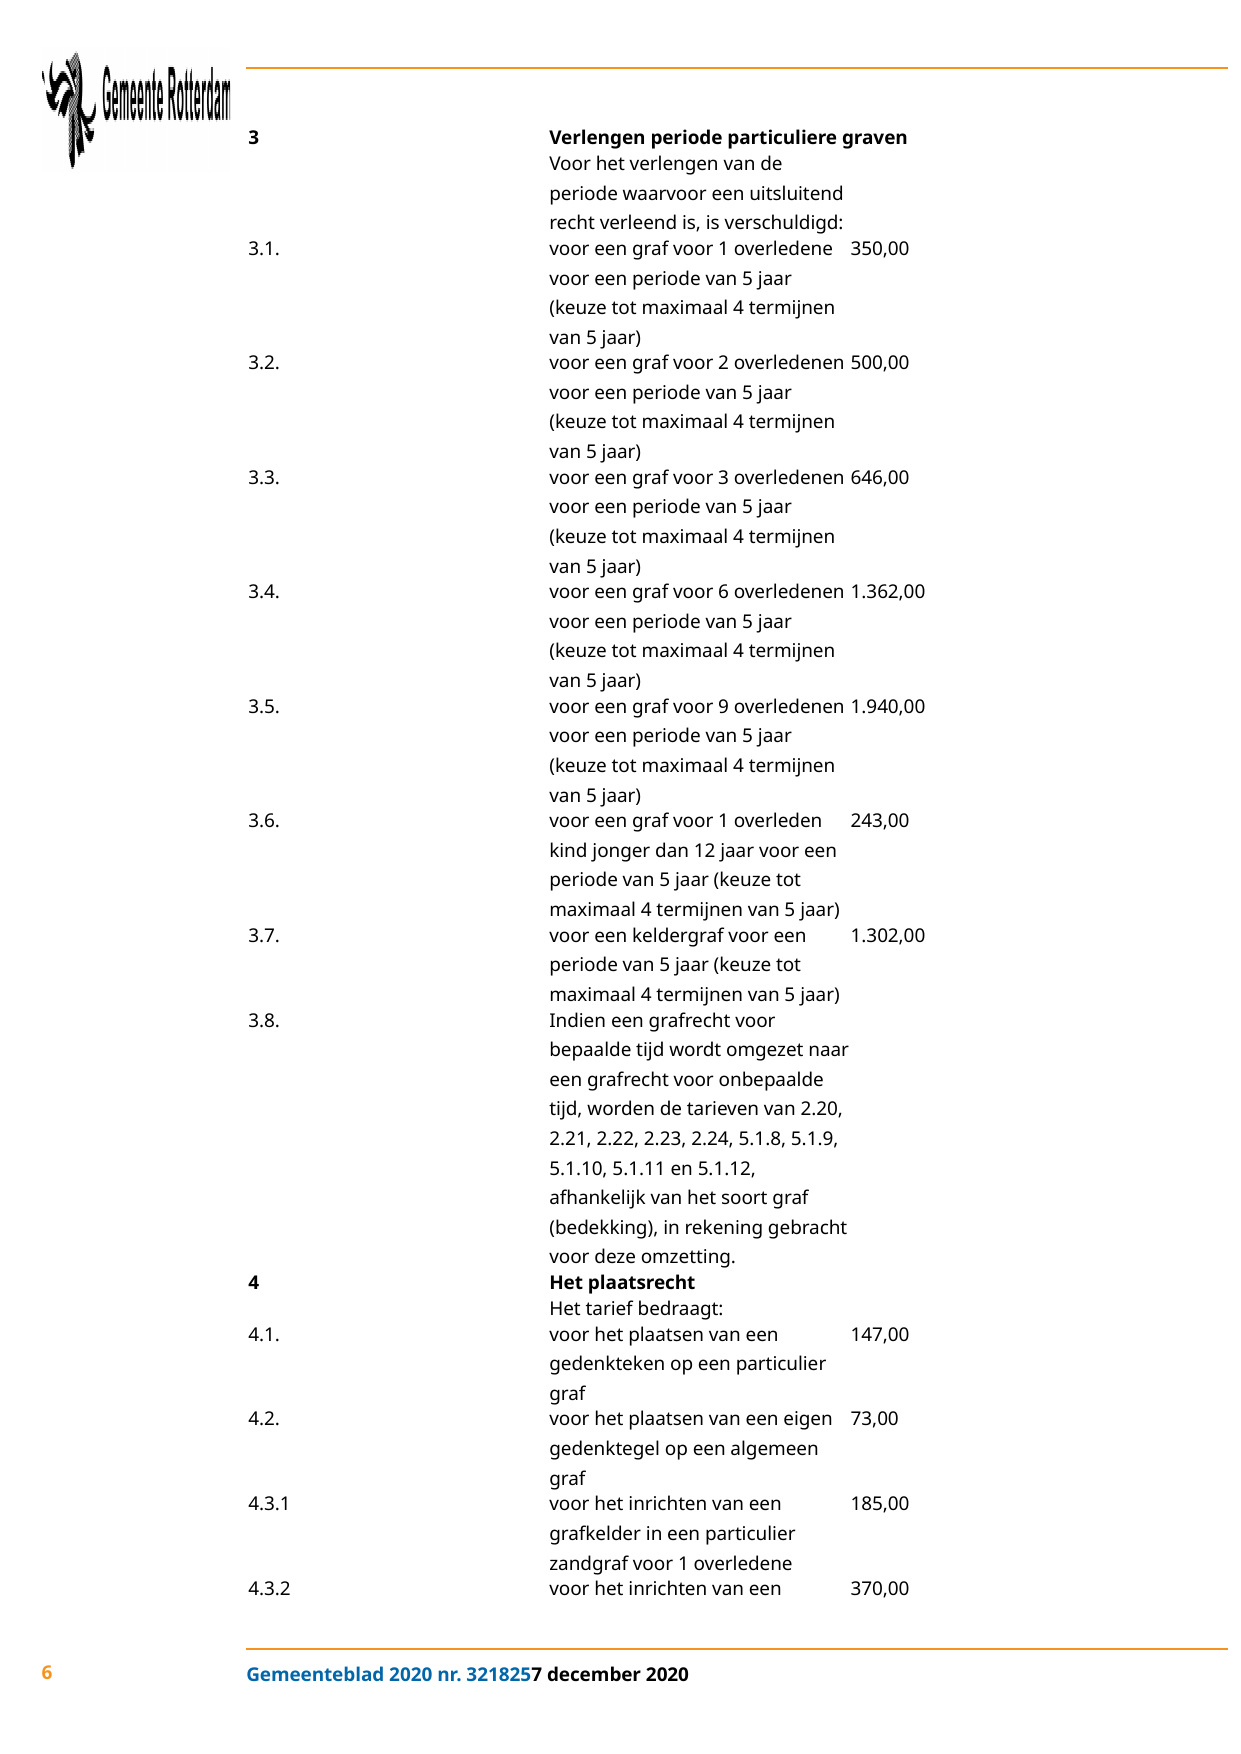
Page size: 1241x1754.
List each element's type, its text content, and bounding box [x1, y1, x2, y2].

table_cell Voor het verlengen van de periode waarvoor een uitsluitend recht verleend is, is verschuldigd: [549, 150, 850, 235]
table_cell Het tarief bedraagt: [549, 1295, 850, 1321]
table_cell Indien een grafrecht voor bepaalde tijd wordt omgezet naar een grafrecht voor onbepaalde tijd, worden de tarieven van 2.20, 2.21, 2.22, 2.23, 2.24, 5.1.8, 5.1.9, 5.1.10, 5.1.11 en 5.1.12, afhankelijk van het soort graf (bedekking), in rekening gebracht voor deze omzetting. [549, 1007, 850, 1269]
table_cell voor een graf voor 9 overledenen voor een periode van 5 jaar (keuze tot maximaal 4 termijnen van 5 jaar) [549, 693, 850, 807]
table_cell voor een graf voor 2 overledenen voor een periode van 5 jaar (keuze tot maximaal 4 termijnen van 5 jaar) [549, 350, 850, 464]
table_cell 147,00 [850, 1321, 1152, 1406]
table_cell 646,00 [850, 464, 1152, 578]
table_cell [850, 1295, 1152, 1321]
table_cell 3.6. [248, 808, 549, 922]
table_cell 4.3.1 [248, 1491, 549, 1575]
table_cell 1.302,00 [850, 922, 1152, 1007]
table_cell voor het plaatsen van een eigen gedenktegel op een algemeen graf [549, 1406, 850, 1491]
table_cell 370,00 [850, 1575, 1152, 1601]
table_cell 3.3. [248, 464, 549, 578]
table_cell 3.2. [248, 350, 549, 464]
table_cell 3.1. [248, 235, 549, 349]
table_cell Het plaatsrecht [549, 1269, 1152, 1295]
table_cell voor een graf voor 3 overledenen voor een periode van 5 jaar (keuze tot maximaal 4 termijnen van 5 jaar) [549, 464, 850, 578]
table_cell [850, 150, 1152, 235]
table_cell 243,00 [850, 808, 1152, 922]
table_header Verlengen periode particuliere graven [549, 125, 1152, 150]
table_header 3 [248, 125, 549, 150]
table_cell voor een graf voor 6 overledenen voor een periode van 5 jaar (keuze tot maximaal 4 termijnen van 5 jaar) [549, 579, 850, 693]
table_cell voor het plaatsen van een gedenkteken op een particulier graf [549, 1321, 850, 1406]
table_cell 73,00 [850, 1406, 1152, 1491]
table_cell 350,00 [850, 235, 1152, 349]
table_cell 4 [248, 1269, 549, 1295]
table_cell [248, 150, 549, 235]
table_cell 185,00 [850, 1491, 1152, 1575]
table_cell 1.940,00 [850, 693, 1152, 807]
table_cell voor een graf voor 1 overledene voor een periode van 5 jaar (keuze tot maximaal 4 termijnen van 5 jaar) [549, 235, 850, 349]
picture [41, 47, 231, 172]
table_cell 1.362,00 [850, 579, 1152, 693]
table_cell [248, 1295, 549, 1321]
table_cell [850, 1007, 1152, 1269]
table_cell 3.4. [248, 579, 549, 693]
table_cell 4.1. [248, 1321, 549, 1406]
table_cell 4.3.2 [248, 1575, 549, 1601]
table_cell 3.7. [248, 922, 549, 1007]
table_cell 4.2. [248, 1406, 549, 1491]
table_cell 3.5. [248, 693, 549, 807]
table_cell voor een graf voor 1 overleden kind jonger dan 12 jaar voor een periode van 5 jaar (keuze tot maximaal 4 termijnen van 5 jaar) [549, 808, 850, 922]
table_cell voor het inrichten van een [549, 1575, 850, 1601]
table_cell voor een keldergraf voor een periode van 5 jaar (keuze tot maximaal 4 termijnen van 5 jaar) [549, 922, 850, 1007]
table_cell voor het inrichten van een grafkelder in een particulier zandgraf voor 1 overledene [549, 1491, 850, 1575]
table_cell 500,00 [850, 350, 1152, 464]
table_cell 3.8. [248, 1007, 549, 1269]
